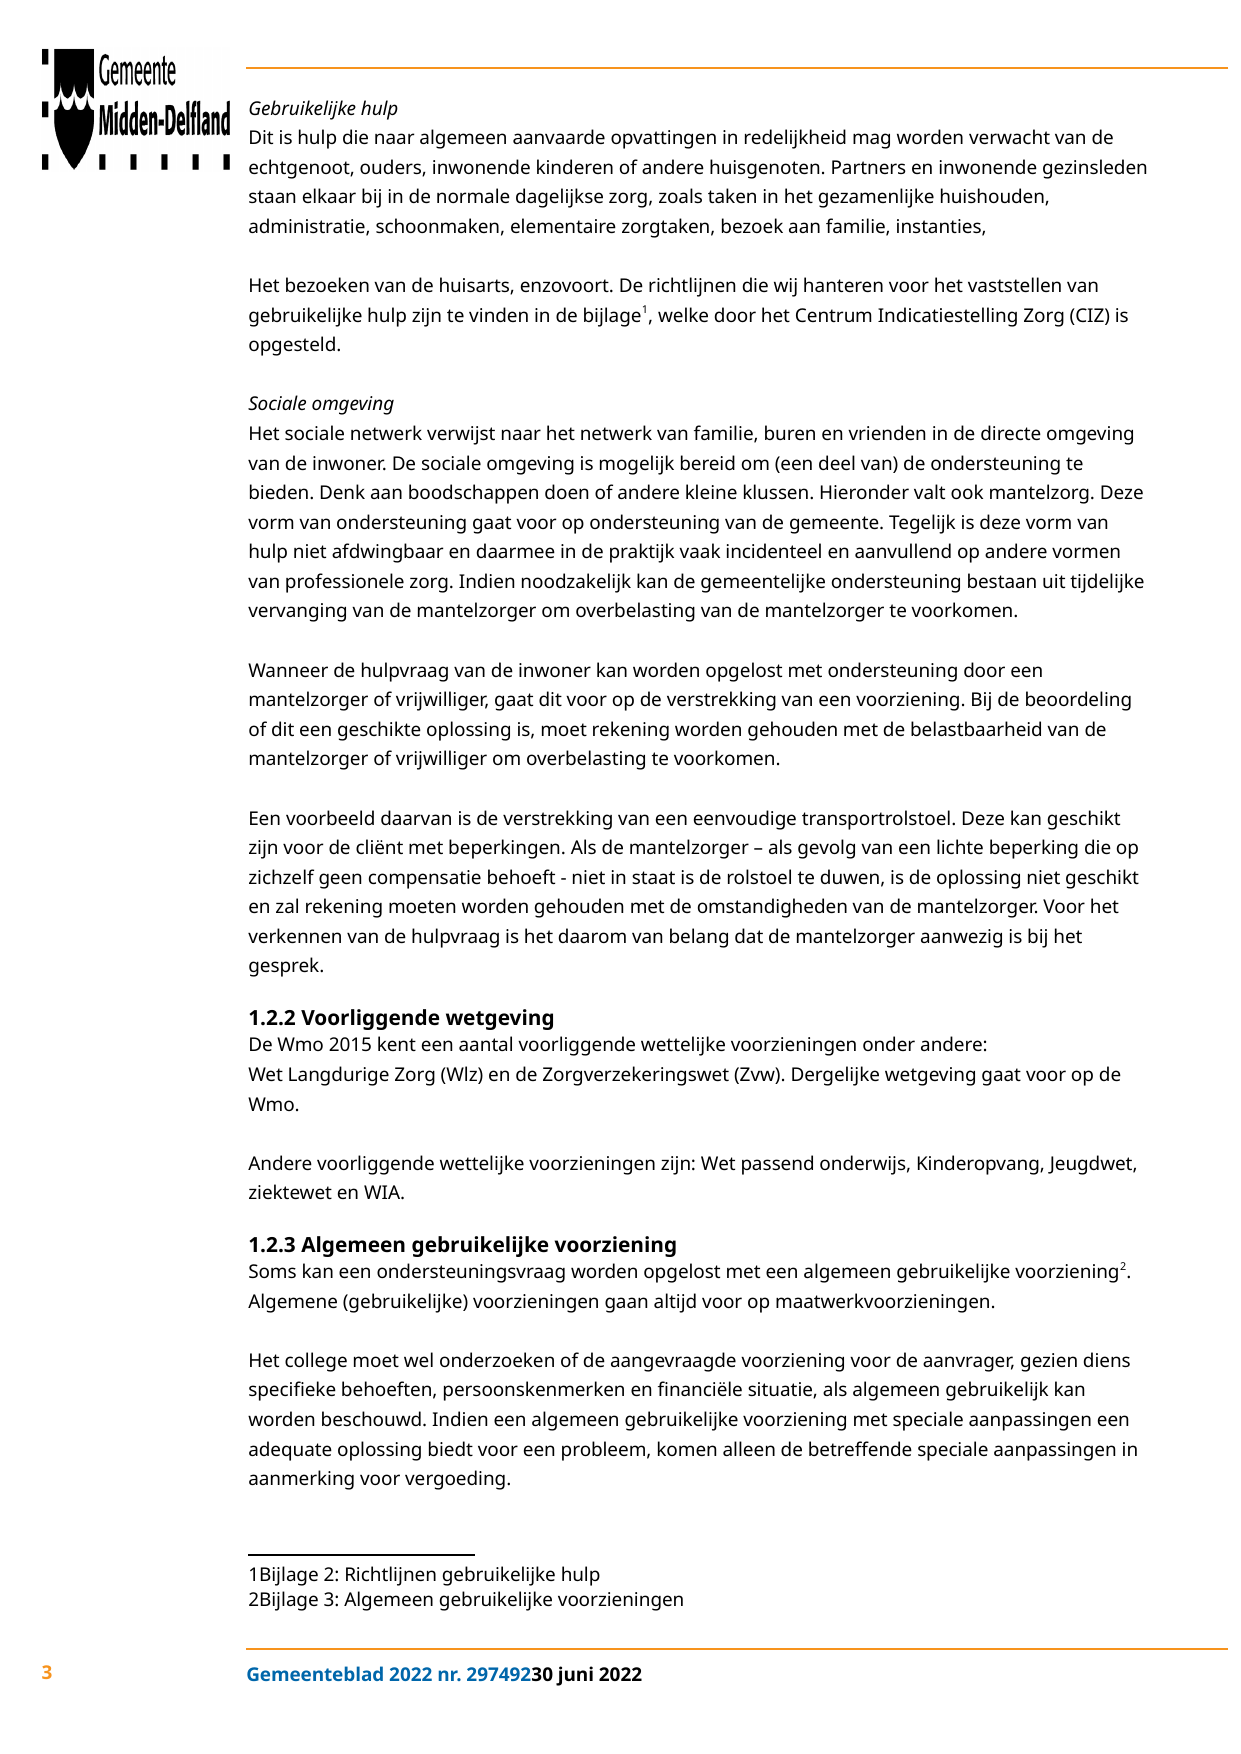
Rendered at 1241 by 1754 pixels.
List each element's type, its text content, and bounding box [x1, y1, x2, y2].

text Andere voorliggende wettelijke voorzieningen zijn: Wet passend onderwijs, Kinderopvang, Jeugdwet, ziektewet en WIA. [248, 1150, 1152, 1205]
picture [41, 47, 231, 172]
text Dit is hulp die naar algemeen aanvaarde opvattingen in redelijkheid mag worden verwacht van de echtgenoot, ouders, inwonende kinderen of andere huisgenoten. Partners en inwonende gezinsleden staan elkaar bij in de normale dagelijkse zorg, zoals taken in het gezamenlijke huishouden, administratie, schoonmaken, elementaire zorgtaken, bezoek aan familie, instanties, [248, 124, 1152, 239]
text 1.2.2 Voorliggende wetgeving [248, 1003, 1152, 1032]
text Bijlage 3: Algemeen gebruikelijke voorzieningen [248, 1586, 1152, 1612]
text Gebruikelijke hulp [248, 95, 1152, 121]
text Soms kan een ondersteuningsvraag worden opgelost met een algemeen gebruikelijke voorziening. Algemene (gebruikelijke) voorzieningen gaan altijd voor op maatwerkvoorzieningen. [248, 1258, 1152, 1314]
text Wet Langdurige Zorg (Wlz) en de Zorgverzekeringswet (Zvw). Dergelijke wetgeving gaat voor op de Wmo. [248, 1061, 1152, 1116]
text Sociale omgeving [248, 391, 1152, 416]
text 1.2.3 Algemeen gebruikelijke voorziening [248, 1230, 1152, 1258]
text Bijlage 2: Richtlijnen gebruikelijke hulp [248, 1561, 1152, 1586]
text De Wmo 2015 kent een aantal voorliggende wettelijke voorzieningen onder andere: [248, 1032, 1152, 1057]
text Een voorbeeld daarvan is de verstrekking van een eenvoudige transportrolstoel. Deze kan geschikt zijn voor de cliënt met beperkingen. Als de mantelzorger – als gevolg van een lichte beperking die op zichzelf geen compensatie behoeft - niet in staat is de rolstoel te duwen, is de oplossing niet geschikt en zal rekening moeten worden gehouden met de omstandigheden van de mantelzorger. Voor het verkennen van de hulpvraag is het daarom van belang dat de mantelzorger aanwezig is bij het gesprek. [248, 805, 1152, 978]
text Het college moet wel onderzoeken of de aangevraagde voorziening voor de aanvrager, gezien diens specifieke behoeften, persoonskenmerken en financiële situatie, als algemeen gebruikelijk kan worden beschouwd. Indien een algemeen gebruikelijke voorziening met speciale aanpassingen een adequate oplossing biedt voor een probleem, komen alleen de betreffende speciale aanpassingen in aanmerking voor vergoeding. [248, 1347, 1152, 1491]
text Het bezoeken van de huisarts, enzovoort. De richtlijnen die wij hanteren voor het vaststellen van gebruikelijke hulp zijn te vinden in de bijlage, welke door het Centrum Indicatiestelling Zorg (CIZ) is opgesteld. [248, 272, 1152, 357]
text Wanneer de hulpvraag van de inwoner kan worden opgelost met ondersteuning door een mantelzorger of vrijwilliger, gaat dit voor op de verstrekking van een voorziening. Bij de beoordeling of dit een geschikte oplossing is, moet rekening worden gehouden met de belastbaarheid van de mantelzorger of vrijwilliger om overbelasting te voorkomen. [248, 657, 1152, 771]
text Het sociale netwerk verwijst naar het netwerk van familie, buren en vrienden in de directe omgeving van de inwoner. De sociale omgeving is mogelijk bereid om (een deel van) de ondersteuning te bieden. Denk aan boodschappen doen of andere kleine klussen. Hieronder valt ook mantelzorg. Deze vorm van ondersteuning gaat voor op ondersteuning van de gemeente. Tegelijk is deze vorm van hulp niet afdwingbaar en daarmee in de praktijk vaak incidenteel en aanvullend op andere vormen van professionele zorg. Indien noodzakelijk kan de gemeentelijke ondersteuning bestaan uit tijdelijke vervanging van de mantelzorger om overbelasting van de mantelzorger te voorkomen. [248, 420, 1152, 623]
